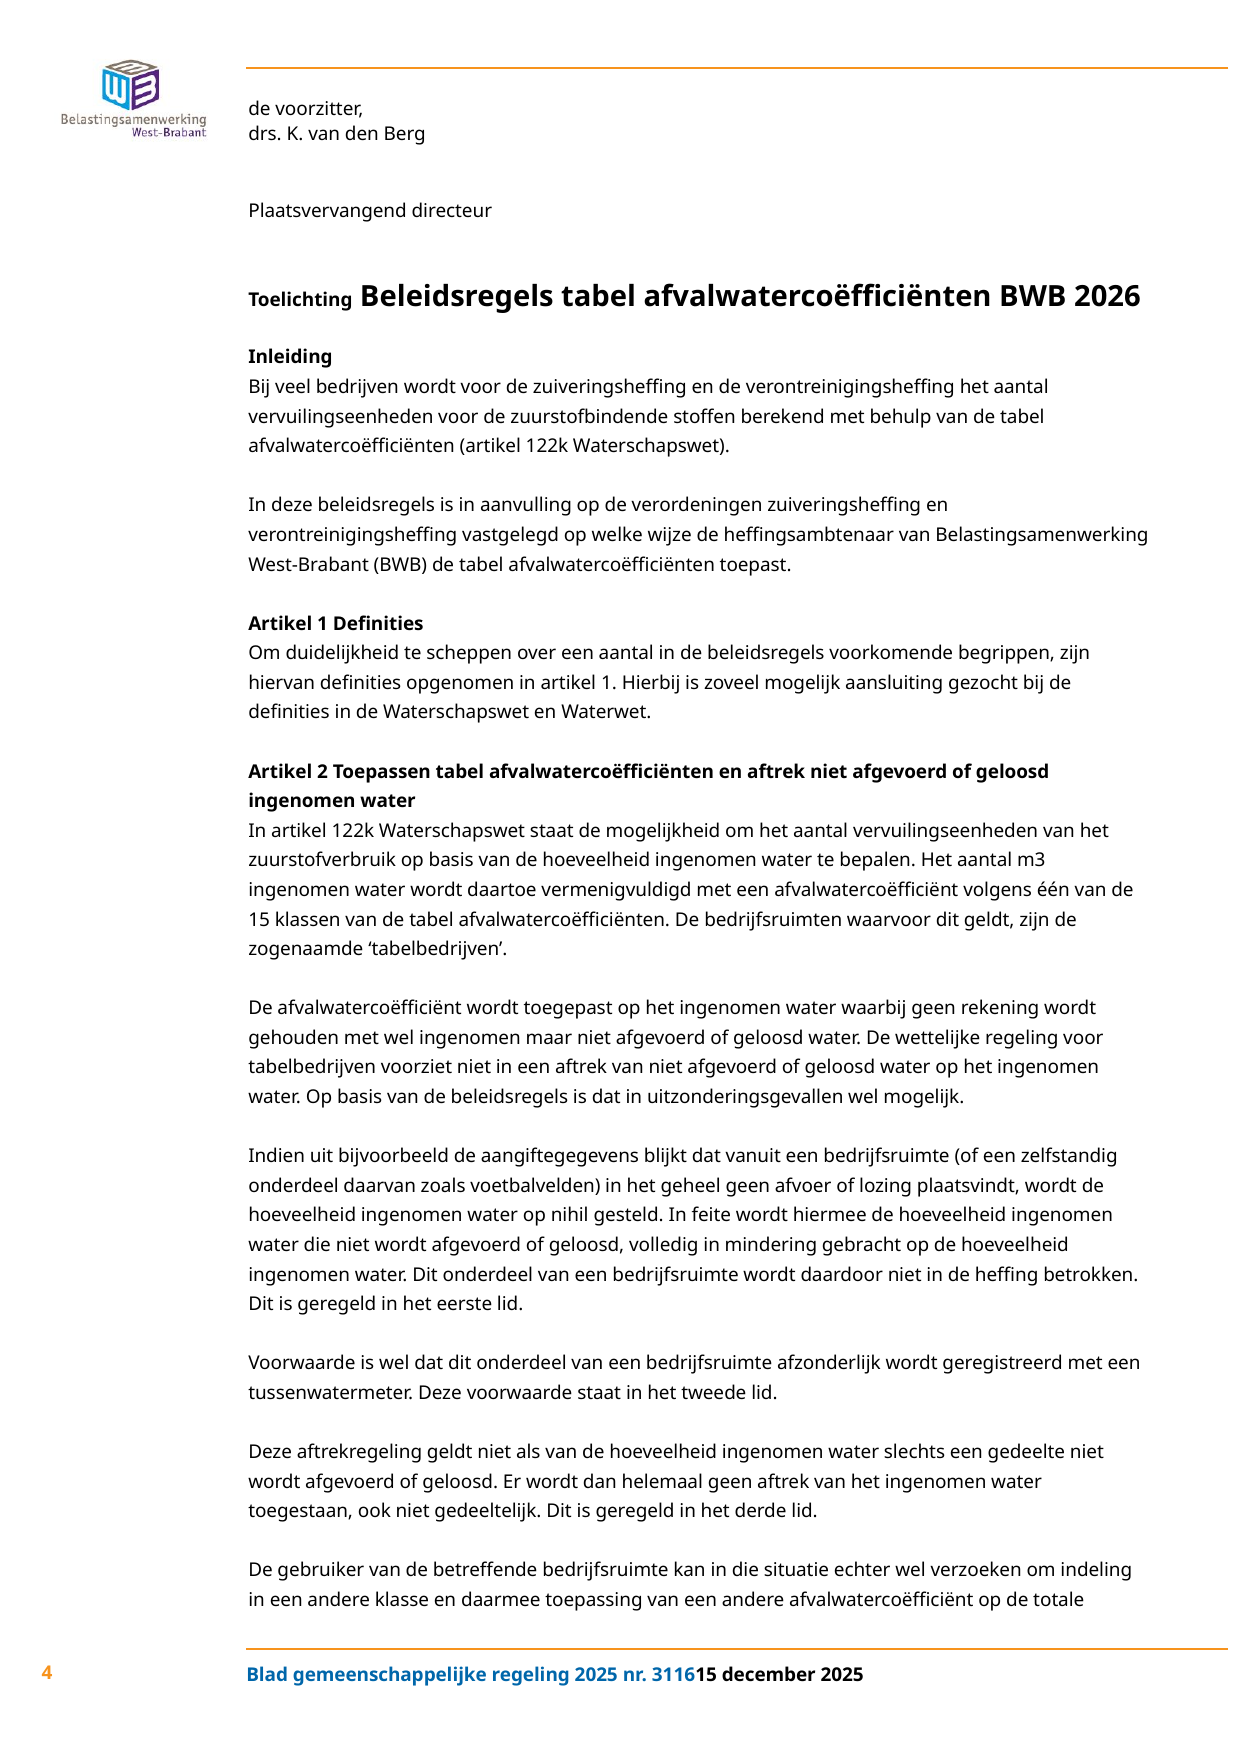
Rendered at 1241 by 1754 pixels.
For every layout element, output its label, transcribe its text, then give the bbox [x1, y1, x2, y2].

text Artikel 1 Definities [248, 610, 1152, 636]
text In artikel 122k Waterschapswet staat de mogelijkheid om het aantal vervuilingseenheden van het zuurstofverbruik op basis van de hoeveelheid ingenomen water te bepalen. Het aantal m3 ingenomen water wordt daartoe vermenigvuldigd met een afvalwatercoëfficiënt volgens één van de 15 klassen van de tabel afvalwatercoëfficiënten. De bedrijfsruimten waarvoor dit geldt, zijn de zogenaamde ‘tabelbedrijven’. [248, 817, 1152, 961]
text Deze aftrekregeling geldt niet als van de hoeveelheid ingenomen water slechts een gedeelte niet wordt afgevoerd of geloosd. Er wordt dan helemaal geen aftrek van het ingenomen water toegestaan, ook niet gedeeltelijk. Dit is geregeld in het derde lid. [248, 1438, 1152, 1523]
picture [41, 47, 231, 172]
text Toelichting Beleidsregels tabel afvalwatercoëfficiënten BWB 2026 [248, 275, 1152, 314]
text Inleiding [248, 344, 1152, 369]
text De afvalwatercoëfficiënt wordt toegepast op het ingenomen water waarbij geen rekening wordt gehouden met wel ingenomen maar niet afgevoerd of geloosd water. De wettelijke regeling voor tabelbedrijven voorziet niet in een aftrek van niet afgevoerd of geloosd water op het ingenomen water. Op basis van de beleidsregels is dat in uitzonderingsgevallen wel mogelijk. [248, 994, 1152, 1109]
text De gebruiker van de betreffende bedrijfsruimte kan in die situatie echter wel verzoeken om indeling in een andere klasse en daarmee toepassing van een andere afvalwatercoëfficiënt op de totale [248, 1557, 1152, 1612]
text Bij veel bedrijven wordt voor de zuiveringsheffing en de verontreinigingsheffing het aantal vervuilingseenheden voor de zuurstofbindende stoffen berekend met behulp van de tabel afvalwatercoëfficiënten (artikel 122k Waterschapswet). [248, 373, 1152, 458]
text Om duidelijkheid te scheppen over een aantal in de beleidsregels voorkomende begrippen, zijn hiervan definities opgenomen in artikel 1. Hierbij is zoveel mogelijk aansluiting gezocht bij de definities in de Waterschapswet en Waterwet. [248, 639, 1152, 724]
text Plaatsvervangend directeur [248, 198, 1152, 223]
text Artikel 2 Toepassen tabel afvalwatercoëfficiënten en aftrek niet afgevoerd of geloosd ingenomen water [248, 758, 1152, 813]
text Indien uit bijvoorbeeld de aangiftegegevens blijkt dat vanuit een bedrijfsruimte (of een zelfstandig onderdeel daarvan zoals voetbalvelden) in het geheel geen afvoer of lozing plaatsvindt, wordt de hoeveelheid ingenomen water op nihil gesteld. In feite wordt hiermee de hoeveelheid ingenomen water die niet wordt afgevoerd of geloosd, volledig in mindering gebracht op de hoeveelheid ingenomen water. Dit onderdeel van een bedrijfsruimte wordt daardoor niet in de heffing betrokken. Dit is geregeld in het eerste lid. [248, 1142, 1152, 1316]
text In deze beleidsregels is in aanvulling op de verordeningen zuiveringsheffing en verontreinigingsheffing vastgelegd op welke wijze de heffingsambtenaar van Belastingsamenwerking West-Brabant (BWB) de tabel afvalwatercoëfficiënten toepast. [248, 492, 1152, 577]
text drs. K. van den Berg [248, 121, 1152, 146]
text de voorzitter, [248, 95, 1152, 121]
text Voorwaarde is wel dat dit onderdeel van een bedrijfsruimte afzonderlijk wordt geregistreerd met een tussenwatermeter. Deze voorwaarde staat in het tweede lid. [248, 1349, 1152, 1405]
